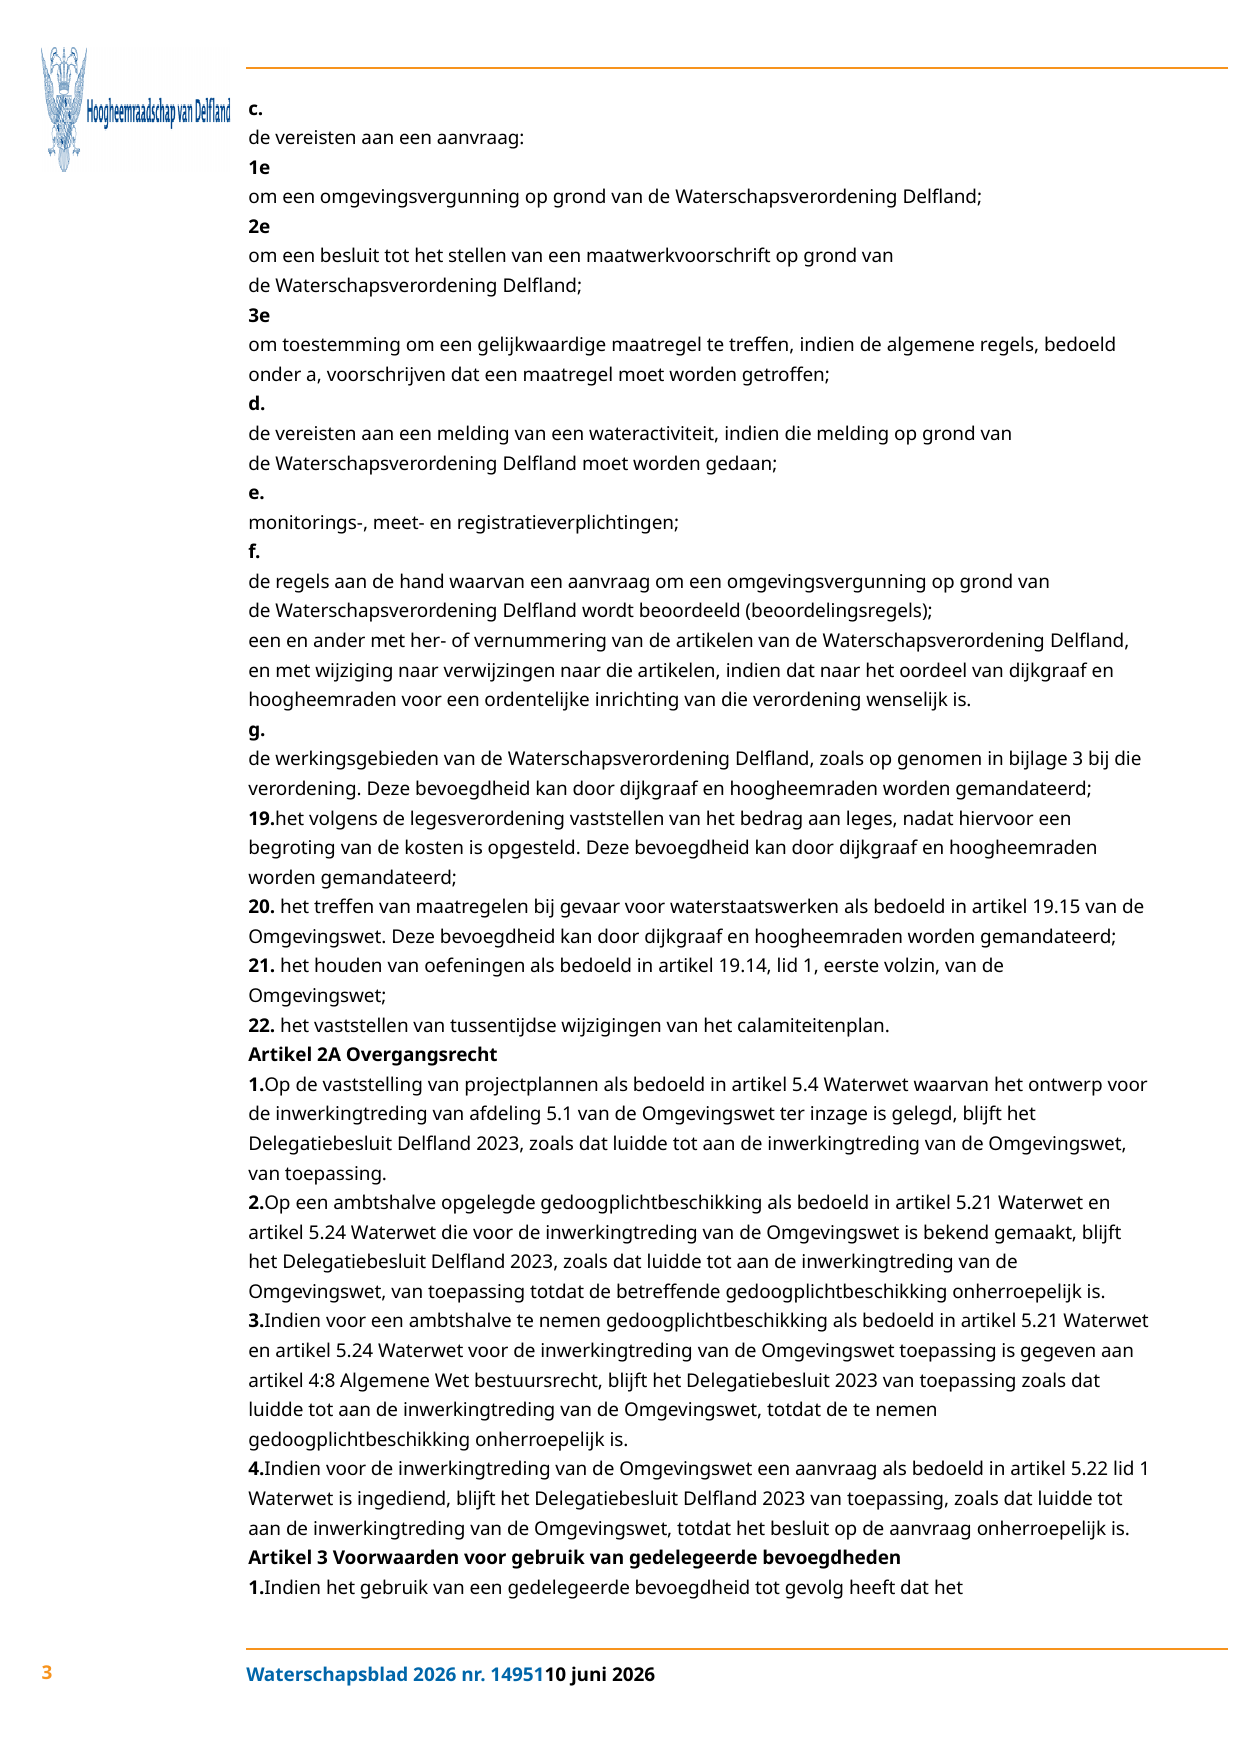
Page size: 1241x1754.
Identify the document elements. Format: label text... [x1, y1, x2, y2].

text 21. het houden van oefeningen als bedoeld in artikel 19.14, lid 1, eerste volzin, van de Omgevingswet; [248, 953, 1152, 1008]
text de werkingsgebieden van de Waterschapsverordening Delfland, zoals op genomen in bijlage 3 bij die verordening. Deze bevoegdheid kan door dijkgraaf en hoogheemraden worden gemandateerd; [248, 746, 1152, 801]
text 1.Op de vaststelling van projectplannen als bedoeld in artikel 5.4 Waterwet waarvan het ontwerp voor de inwerkingtreding van afdeling 5.1 van de Omgevingswet ter inzage is gelegd, blijft het Delegatiebesluit Delfland 2023, zoals dat luidde tot aan de inwerkingtreding van de Omgevingswet, van toepassing. [248, 1071, 1152, 1186]
text 2e [248, 213, 1152, 239]
text 4.Indien voor de inwerkingtreding van de Omgevingswet een aanvraag als bedoeld in artikel 5.22 lid 1 Waterwet is ingediend, blijft het Delegatiebesluit Delfland 2023 van toepassing, zoals dat luidde tot aan de inwerkingtreding van de Omgevingswet, totdat het besluit op de aanvraag onherroepelijk is. [248, 1456, 1152, 1541]
text een en ander met her- of vernummering van de artikelen van de Waterschapsverordening Delfland, en met wijziging naar verwijzingen naar die artikelen, indien dat naar het oordeel van dijkgraaf en hoogheemraden voor een ordentelijke inrichting van die verordening wenselijk is. [248, 627, 1152, 712]
text 3.Indien voor een ambtshalve te nemen gedoogplichtbeschikking als bedoeld in artikel 5.21 Waterwet en artikel 5.24 Waterwet voor de inwerkingtreding van de Omgevingswet toepassing is gegeven aan artikel 4:8 Algemene Wet bestuursrecht, blijft het Delegatiebesluit 2023 van toepassing zoals dat luidde tot aan de inwerkingtreding van de Omgevingswet, totdat de te nemen gedoogplichtbeschikking onherroepelijk is. [248, 1308, 1152, 1452]
text om toestemming om een gelijkwaardige maatregel te treffen, indien de algemene regels, bedoeld onder a, voorschrijven dat een maatregel moet worden getroffen; [248, 331, 1152, 387]
text de vereisten aan een melding van een wateractiviteit, indien die melding op grond van de Waterschapsverordening Delfland moet worden gedaan; [248, 420, 1152, 476]
text 2.Op een ambtshalve opgelegde gedoogplichtbeschikking als bedoeld in artikel 5.21 Waterwet en artikel 5.24 Waterwet die voor de inwerkingtreding van de Omgevingswet is bekend gemaakt, blijft het Delegatiebesluit Delfland 2023, zoals dat luidde tot aan de inwerkingtreding van de Omgevingswet, van toepassing totdat de betreffende gedoogplichtbeschikking onherroepelijk is. [248, 1189, 1152, 1304]
text de regels aan de hand waarvan een aanvraag om een omgevingsvergunning op grond van de Waterschapsverordening Delfland wordt beoordeeld (beoordelingsregels); [248, 568, 1152, 623]
text c. [248, 95, 1152, 121]
text g. [248, 716, 1152, 742]
text e. [248, 479, 1152, 505]
text om een omgevingsvergunning op grond van de Waterschapsverordening Delfland; [248, 183, 1152, 209]
text monitorings-, meet- en registratieverplichtingen; [248, 509, 1152, 535]
text 1e [248, 154, 1152, 180]
text Artikel 2A Overgangsrecht [248, 1041, 1152, 1067]
picture [41, 47, 231, 172]
text de vereisten aan een aanvraag: [248, 124, 1152, 150]
text d. [248, 391, 1152, 416]
text 19.het volgens de legesverordening vaststellen van het bedrag aan leges, nadat hiervoor een begroting van de kosten is opgesteld. Deze bevoegdheid kan door dijkgraaf en hoogheemraden worden gemandateerd; [248, 805, 1152, 890]
text 22. het vaststellen van tussentijdse wijzigingen van het calamiteitenplan. [248, 1012, 1152, 1038]
text 1.Indien het gebruik van een gedelegeerde bevoegdheid tot gevolg heeft dat het [248, 1574, 1152, 1600]
text f. [248, 538, 1152, 564]
text 3e [248, 302, 1152, 328]
text Artikel 3 Voorwaarden voor gebruik van gedelegeerde bevoegdheden [248, 1544, 1152, 1570]
text 20. het treffen van maatregelen bij gevaar voor waterstaatswerken als bedoeld in artikel 19.15 van de Omgevingswet. Deze bevoegdheid kan door dijkgraaf en hoogheemraden worden gemandateerd; [248, 893, 1152, 949]
text om een besluit tot het stellen van een maatwerkvoorschrift op grond van de Waterschapsverordening Delfland; [248, 243, 1152, 298]
